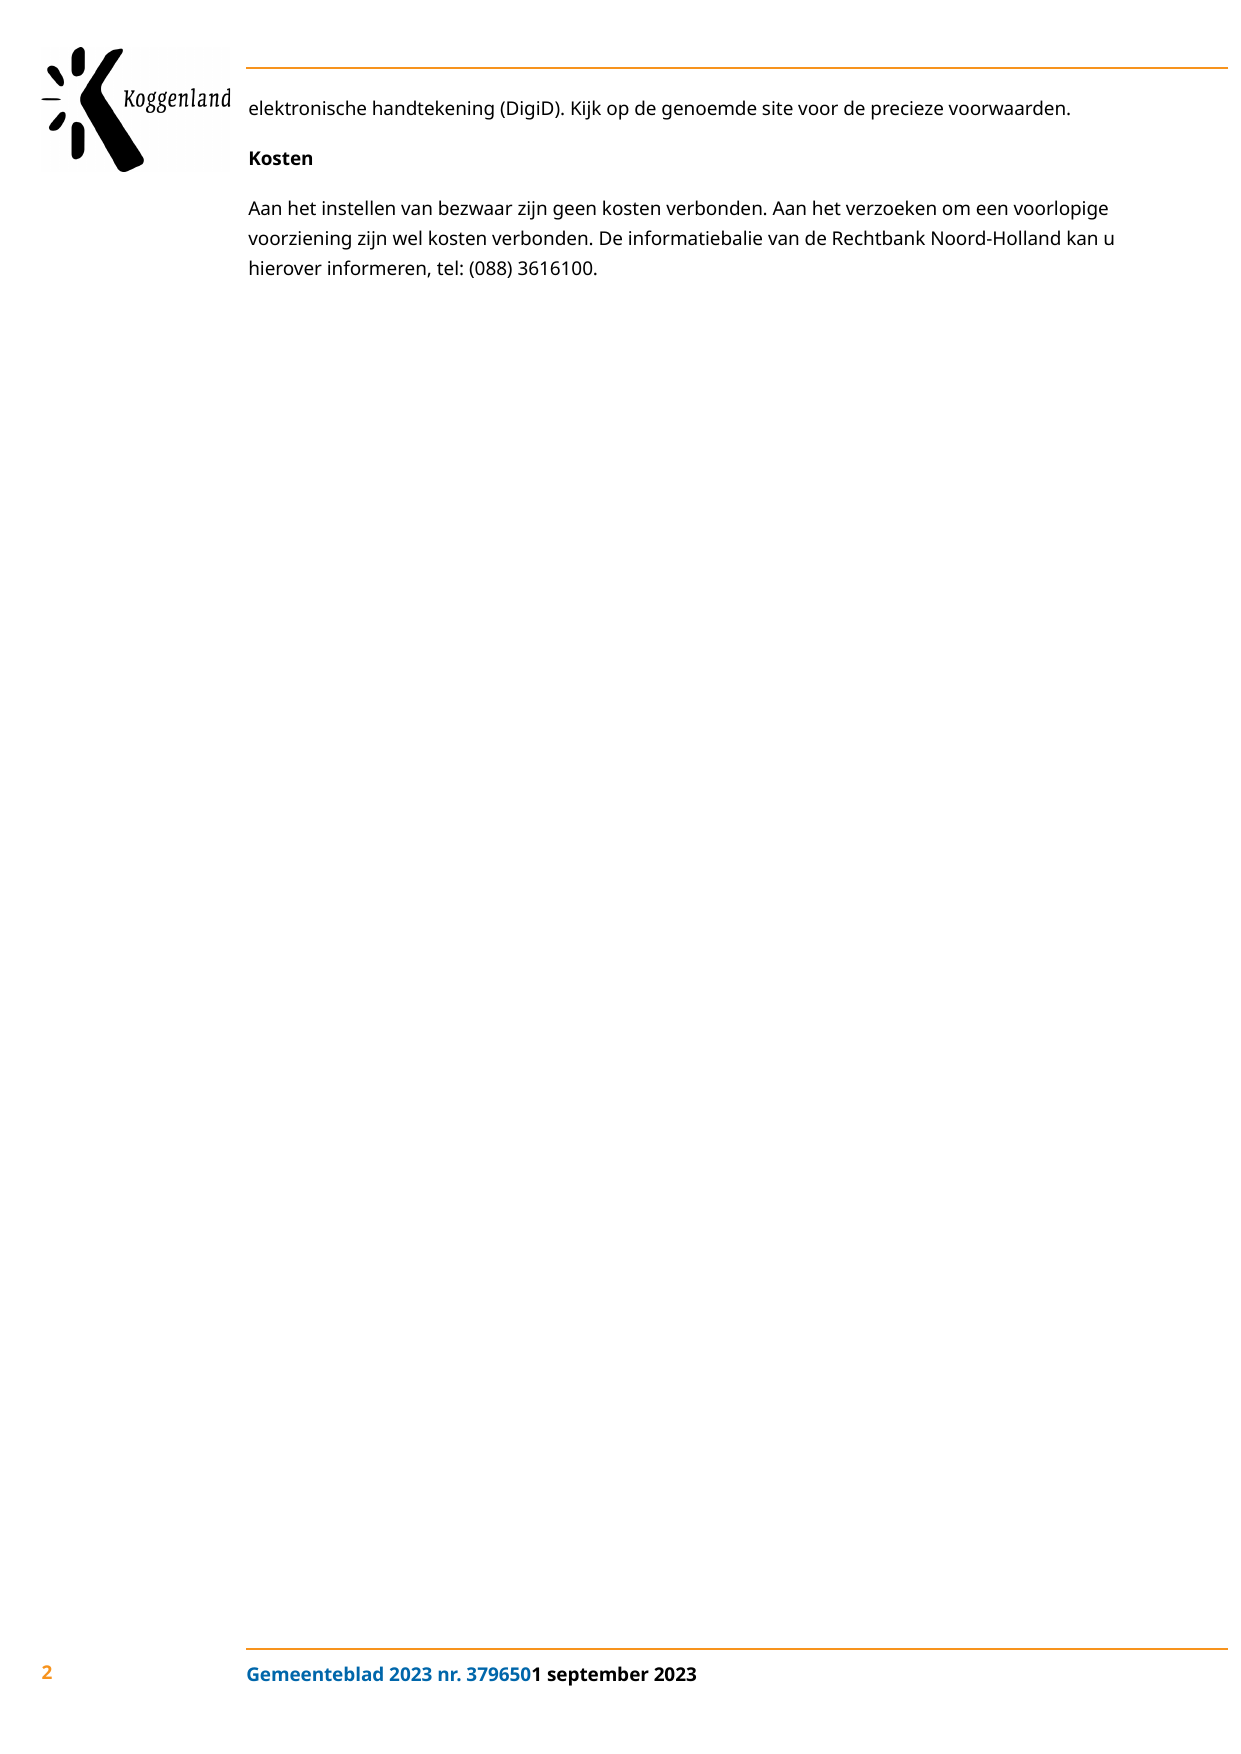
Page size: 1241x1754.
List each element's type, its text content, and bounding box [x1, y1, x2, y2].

text elektronische handtekening (DigiD). Kijk op de genoemde site voor de precieze voorwaarden. [248, 95, 1152, 121]
text Kosten [248, 145, 1152, 171]
picture [41, 47, 231, 172]
text Aan het instellen van bezwaar zijn geen kosten verbonden. Aan het verzoeken om een voorlopige voorziening zijn wel kosten verbonden. De informatiebalie van de Rechtbank Noord-Holland kan u hierover informeren, tel: (088) 3616100. [248, 196, 1152, 281]
